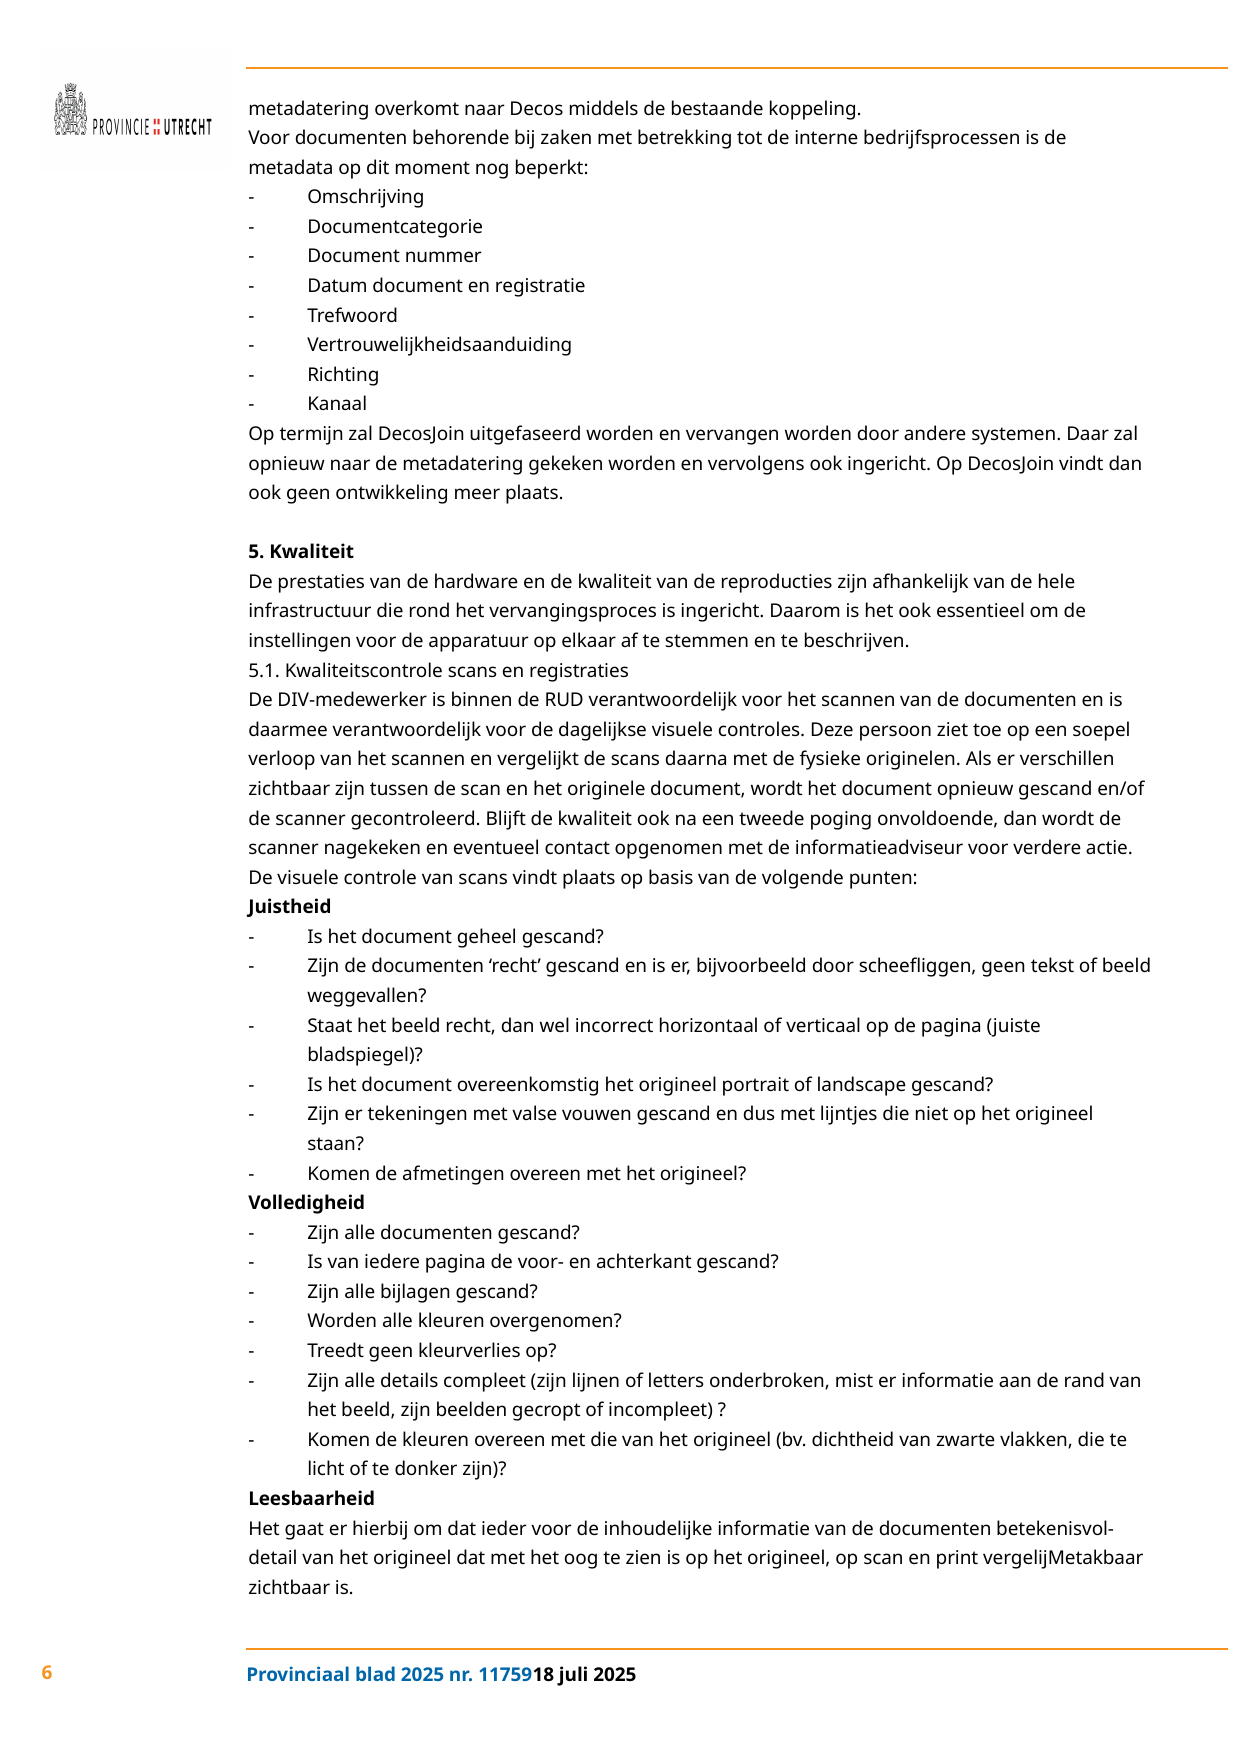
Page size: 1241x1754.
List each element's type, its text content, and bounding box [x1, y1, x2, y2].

text metadatering overkomt naar Decos middels de bestaande koppeling. [248, 95, 1152, 121]
list Is het document overeenkomstig het origineel portrait of landscape gescand? [248, 1071, 1152, 1097]
list Kanaal [248, 391, 1152, 416]
text De prestaties van de hardware en de kwaliteit van de reproducties zijn afhankelijk van de hele infrastructuur die rond het vervangingsproces is ingericht. Daarom is het ook essentieel om de instellingen voor de apparatuur op elkaar af te stemmen en te beschrijven. [248, 568, 1152, 653]
text Op termijn zal DecosJoin uitgefaseerd worden en vervangen worden door andere systemen. Daar zal opnieuw naar de metadatering gekeken worden en vervolgens ook ingericht. Op DecosJoin vindt dan ook geen ontwikkeling meer plaats. [248, 420, 1152, 505]
list Zijn alle bijlagen gescand? [248, 1278, 1152, 1304]
text De DIV-medewerker is binnen de RUD verantwoordelijk voor het scannen van de documenten en is daarmee verantwoordelijk voor de dagelijkse visuele controles. Deze persoon ziet toe op een soepel verloop van het scannen en vergelijkt de scans daarna met de fysieke originelen. Als er verschillen zichtbaar zijn tussen de scan en het originele document, wordt het document opnieuw gescand en/of de scanner gecontroleerd. Blijft de kwaliteit ook na een tweede poging onvoldoende, dan wordt de scanner nagekeken en eventueel contact opgenomen met de informatieadviseur voor verdere actie. [248, 686, 1152, 860]
picture [41, 47, 231, 172]
text 5. Kwaliteit [248, 538, 1152, 564]
list Zijn alle documenten gescand? [248, 1219, 1152, 1245]
list Documentcategorie [248, 213, 1152, 239]
list Zijn de documenten ‘recht’ gescand en is er, bijvoorbeeld door scheefliggen, geen tekst of beeld weggevallen? [248, 953, 1152, 1008]
list Trefwoord [248, 302, 1152, 328]
text Juistheid [248, 893, 1152, 919]
list Zijn er tekeningen met valse vouwen gescand en dus met lijntjes die niet op het origineel staan? [248, 1101, 1152, 1156]
list Treedt geen kleurverlies op? [248, 1337, 1152, 1363]
list Is het document geheel gescand? [248, 923, 1152, 949]
text Het gaat er hierbij om dat ieder voor de inhoudelijke informatie van de documenten betekenisvol-detail van het origineel dat met het oog te zien is op het origineel, op scan en print vergelijMetakbaar zichtbaar is. [248, 1515, 1152, 1600]
list Zijn alle details compleet (zijn lijnen of letters onderbroken, mist er informatie aan de rand van het beeld, zijn beelden gecropt of incompleet) ? [248, 1367, 1152, 1422]
list Vertrouwelijkheidsaanduiding [248, 331, 1152, 357]
list Staat het beeld recht, dan wel incorrect horizontaal of verticaal op de pagina (juiste bladspiegel)? [248, 1012, 1152, 1067]
list Is van iedere pagina de voor- en achterkant gescand? [248, 1248, 1152, 1274]
list Datum document en registratie [248, 272, 1152, 298]
list Worden alle kleuren overgenomen? [248, 1308, 1152, 1333]
list Komen de afmetingen overeen met het origineel? [248, 1160, 1152, 1186]
text De visuele controle van scans vindt plaats op basis van de volgende punten: [248, 864, 1152, 890]
text Leesbaarheid [248, 1485, 1152, 1511]
text 5.1. Kwaliteitscontrole scans en registraties [248, 657, 1152, 683]
text Voor documenten behorende bij zaken met betrekking tot de interne bedrijfsprocessen is de metadata op dit moment nog beperkt: [248, 124, 1152, 180]
list Komen de kleuren overeen met die van het origineel (bv. dichtheid van zwarte vlakken, die te licht of te donker zijn)? [248, 1426, 1152, 1481]
list Omschrijving [248, 183, 1152, 209]
list Document nummer [248, 243, 1152, 268]
list Richting [248, 361, 1152, 387]
text Volledigheid [248, 1189, 1152, 1215]
